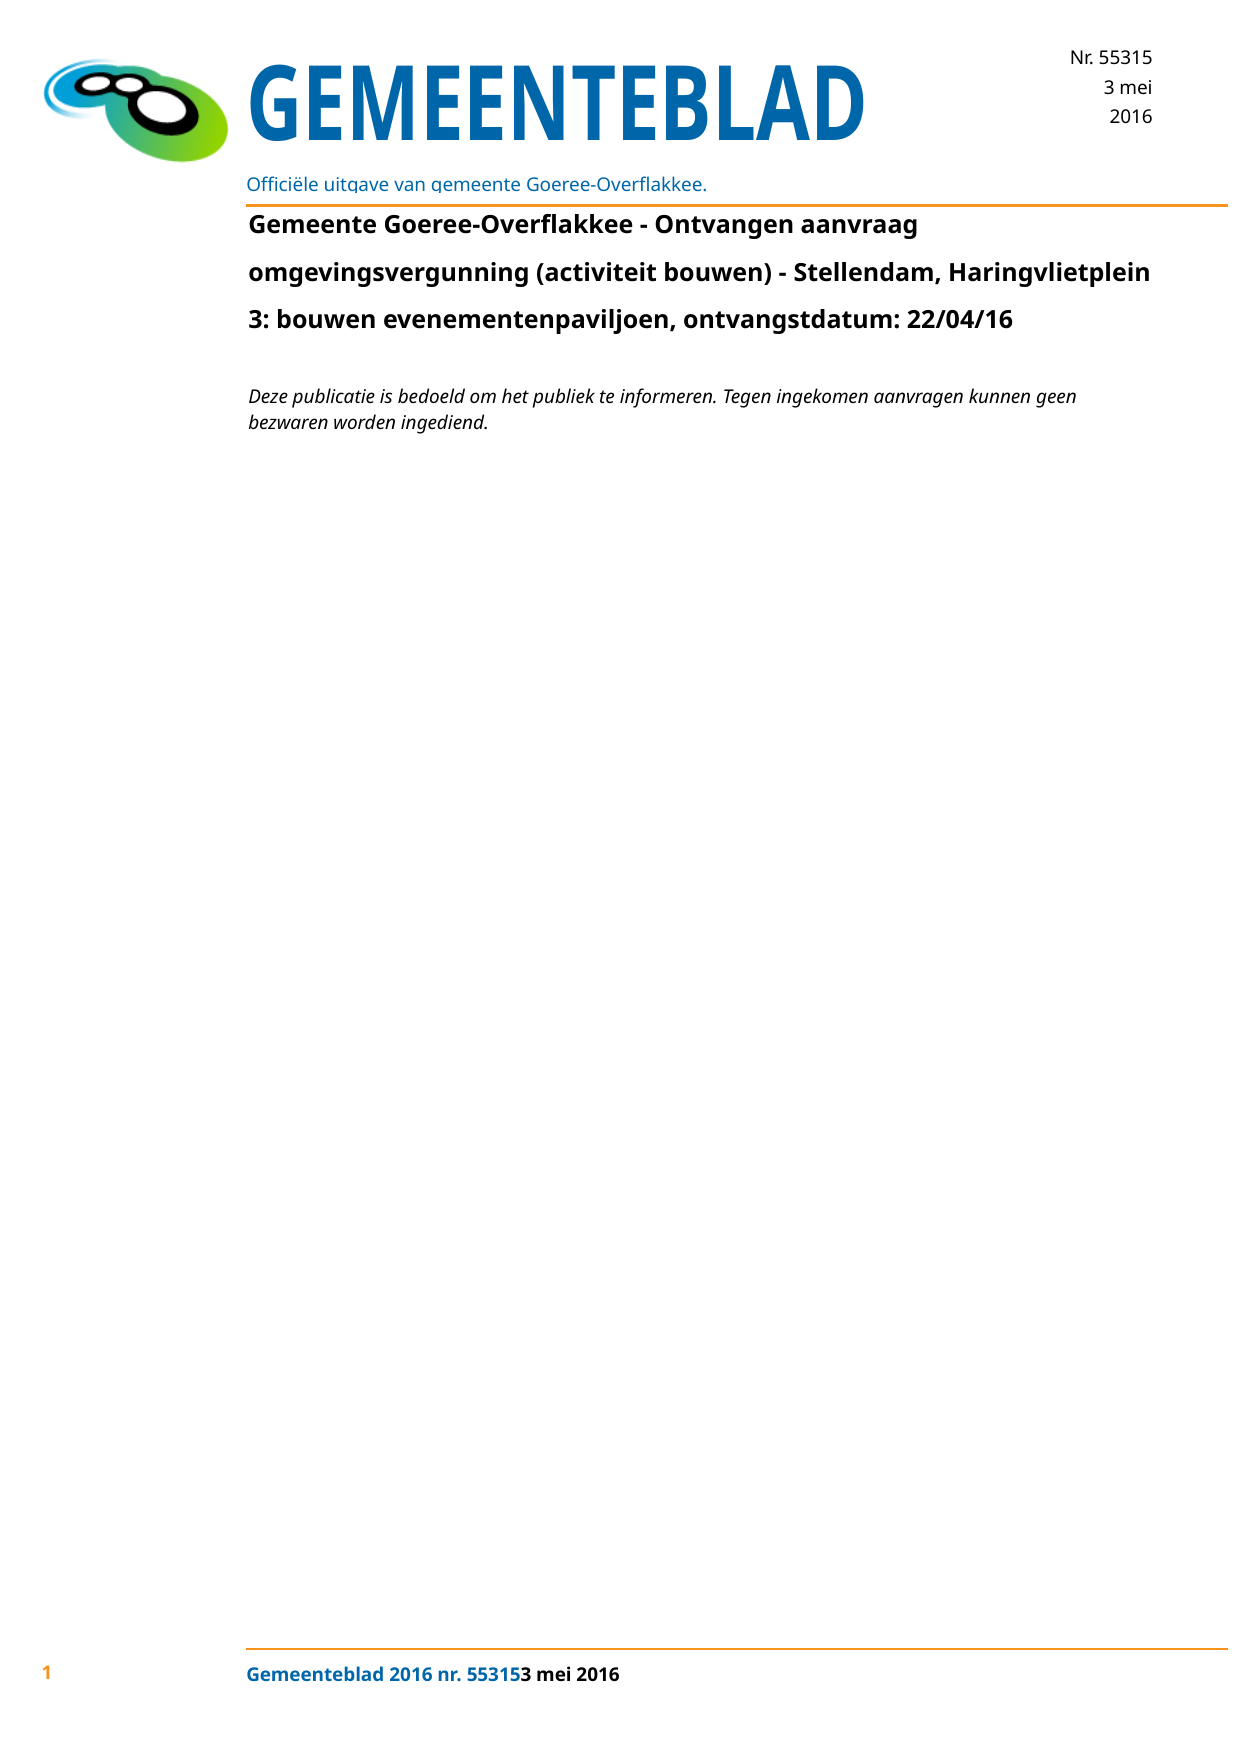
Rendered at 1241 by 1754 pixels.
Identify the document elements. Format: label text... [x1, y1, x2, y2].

picture [41, 47, 231, 172]
text Deze publicatie is bedoeld om het publiek te informeren. Tegen ingekomen aanvragen kunnen geen bezwaren worden ingediend. [248, 384, 1152, 435]
text Gemeente Goeree-Overflakkee - Ontvangen aanvraag omgevingsvergunning (activiteit bouwen) - Stellendam, Haringvlietplein 3: bouwen evenementenpaviljoen, ontvangstdatum: 22/04/16 [248, 207, 1152, 336]
